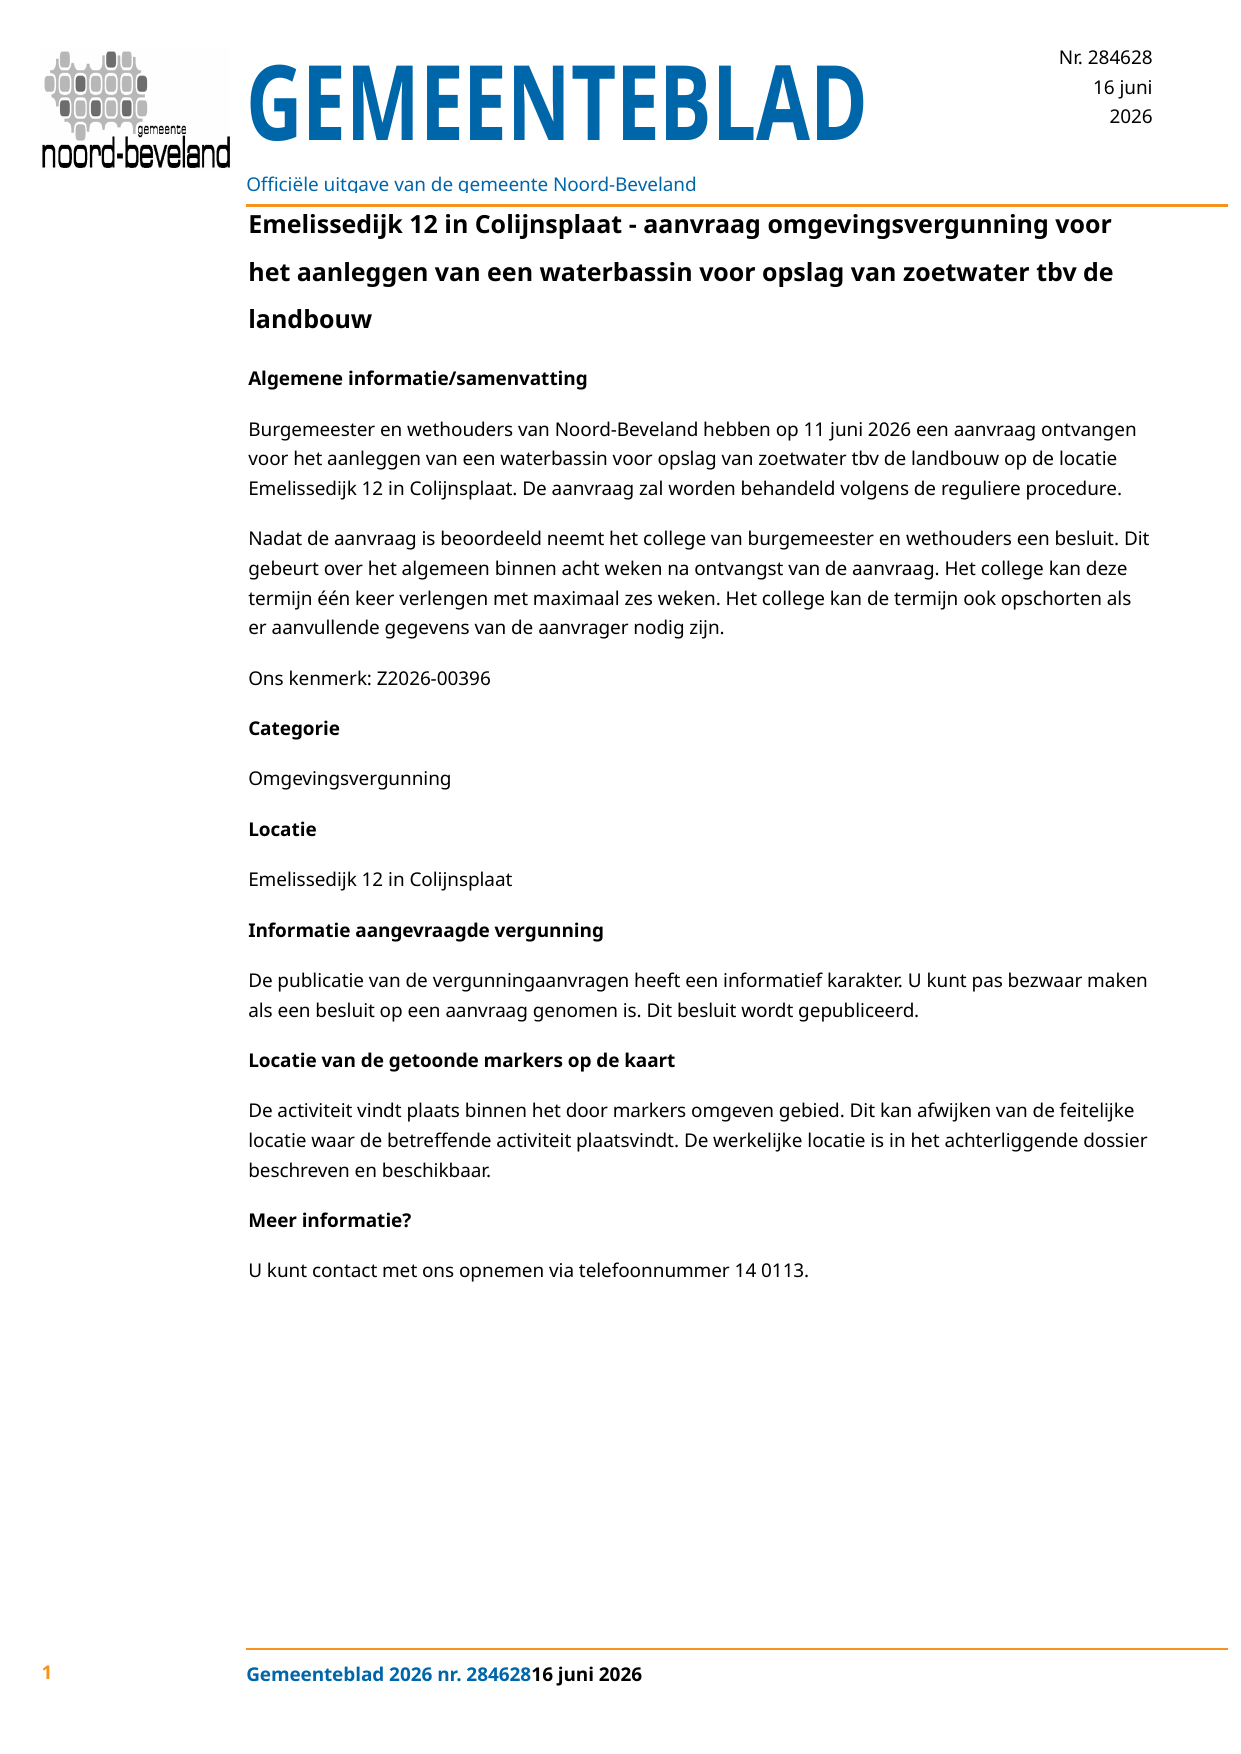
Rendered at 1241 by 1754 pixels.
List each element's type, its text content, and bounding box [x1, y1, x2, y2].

text De activiteit vindt plaats binnen het door markers omgeven gebied. Dit kan afwijken van de feitelijke locatie waar de betreffende activiteit plaatsvindt. De werkelijke locatie is in het achterliggende dossier beschreven en beschikbaar. [248, 1098, 1152, 1182]
picture [41, 47, 231, 172]
text Categorie [248, 715, 1152, 741]
text Ons kenmerk: Z2026-00396 [248, 665, 1152, 690]
text U kunt contact met ons opnemen via telefoonnummer 14 0113. [248, 1258, 1152, 1283]
text De publicatie van de vergunningaanvragen heeft een informatief karakter. U kunt pas bezwaar maken als een besluit op een aanvraag genomen is. Dit besluit wordt gepubliceerd. [248, 967, 1152, 1022]
text Locatie [248, 816, 1152, 842]
text Informatie aangevraagde vergunning [248, 917, 1152, 942]
text Locatie van de getoonde markers op de kaart [248, 1047, 1152, 1073]
text Emelissedijk 12 in Colijnsplaat [248, 866, 1152, 892]
text Emelissedijk 12 in Colijnsplaat - aanvraag omgevingsvergunning voor het aanleggen van een waterbassin voor opslag van zoetwater tbv de landbouw [248, 207, 1152, 336]
text Nadat de aanvraag is beoordeeld neemt het college van burgemeester en wethouders een besluit. Dit gebeurt over het algemeen binnen acht weken na ontvangst van de aanvraag. Het college kan deze termijn één keer verlengen met maximaal zes weken. Het college kan de termijn ook opschorten als er aanvullende gegevens van de aanvrager nodig zijn. [248, 526, 1152, 640]
text Meer informatie? [248, 1207, 1152, 1233]
text Burgemeester en wethouders van Noord-Beveland hebben op 11 juni 2026 een aanvraag ontvangen voor het aanleggen van een waterbassin voor opslag van zoetwater tbv de landbouw op de locatie Emelissedijk 12 in Colijnsplaat. De aanvraag zal worden behandeld volgens de reguliere procedure. [248, 416, 1152, 501]
text Algemene informatie/samenvatting [248, 366, 1152, 391]
text Omgevingsvergunning [248, 766, 1152, 791]
